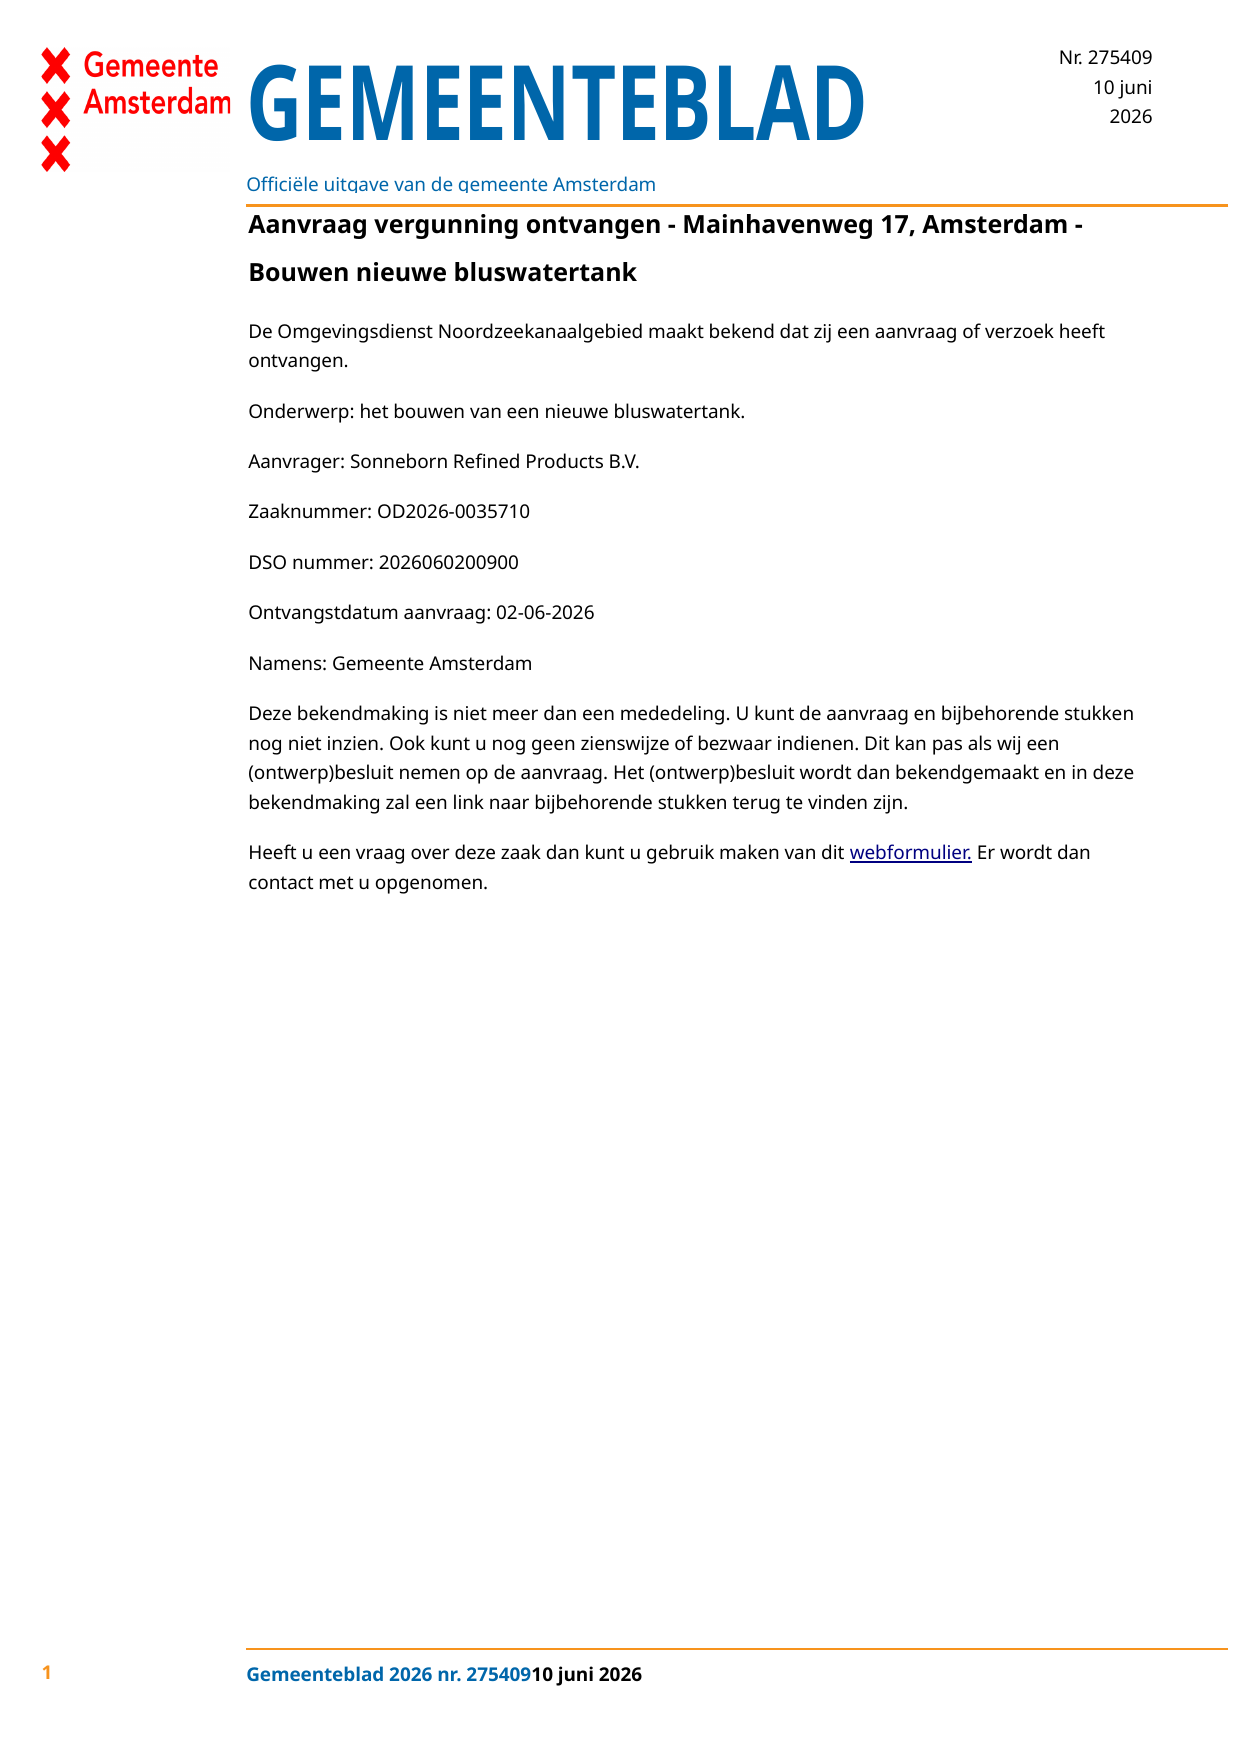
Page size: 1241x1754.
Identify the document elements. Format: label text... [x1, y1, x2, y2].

text Namens: Gemeente Amsterdam [248, 650, 1152, 676]
text Ontvangstdatum aanvraag: 02-06-2026 [248, 599, 1152, 625]
text Heeft u een vraag over deze zaak dan kunt u gebruik maken van dit webformulier. Er wordt dan contact met u opgenomen. [248, 839, 1152, 895]
text DSO nummer: 2026060200900 [248, 549, 1152, 575]
text Aanvraag vergunning ontvangen - Mainhavenweg 17, Amsterdam - Bouwen nieuwe bluswatertank [248, 207, 1152, 288]
text De Omgevingsdienst Noordzeekanaalgebied maakt bekend dat zij een aanvraag of verzoek heeft ontvangen. [248, 318, 1152, 373]
text Onderwerp: het bouwen van een nieuwe bluswatertank. [248, 398, 1152, 424]
text Deze bekendmaking is niet meer dan een mededeling. U kunt de aanvraag en bijbehorende stukken nog niet inzien. Ook kunt u nog geen zienswijze of bezwaar indienen. Dit kan pas als wij een (ontwerp)besluit nemen op de aanvraag. Het (ontwerp)besluit wordt dan bekendgemaakt en in deze bekendmaking zal een link naar bijbehorende stukken terug te vinden zijn. [248, 700, 1152, 815]
text Aanvrager: Sonneborn Refined Products B.V. [248, 448, 1152, 474]
text Zaaknummer: OD2026-0035710 [248, 499, 1152, 524]
picture [41, 47, 231, 172]
